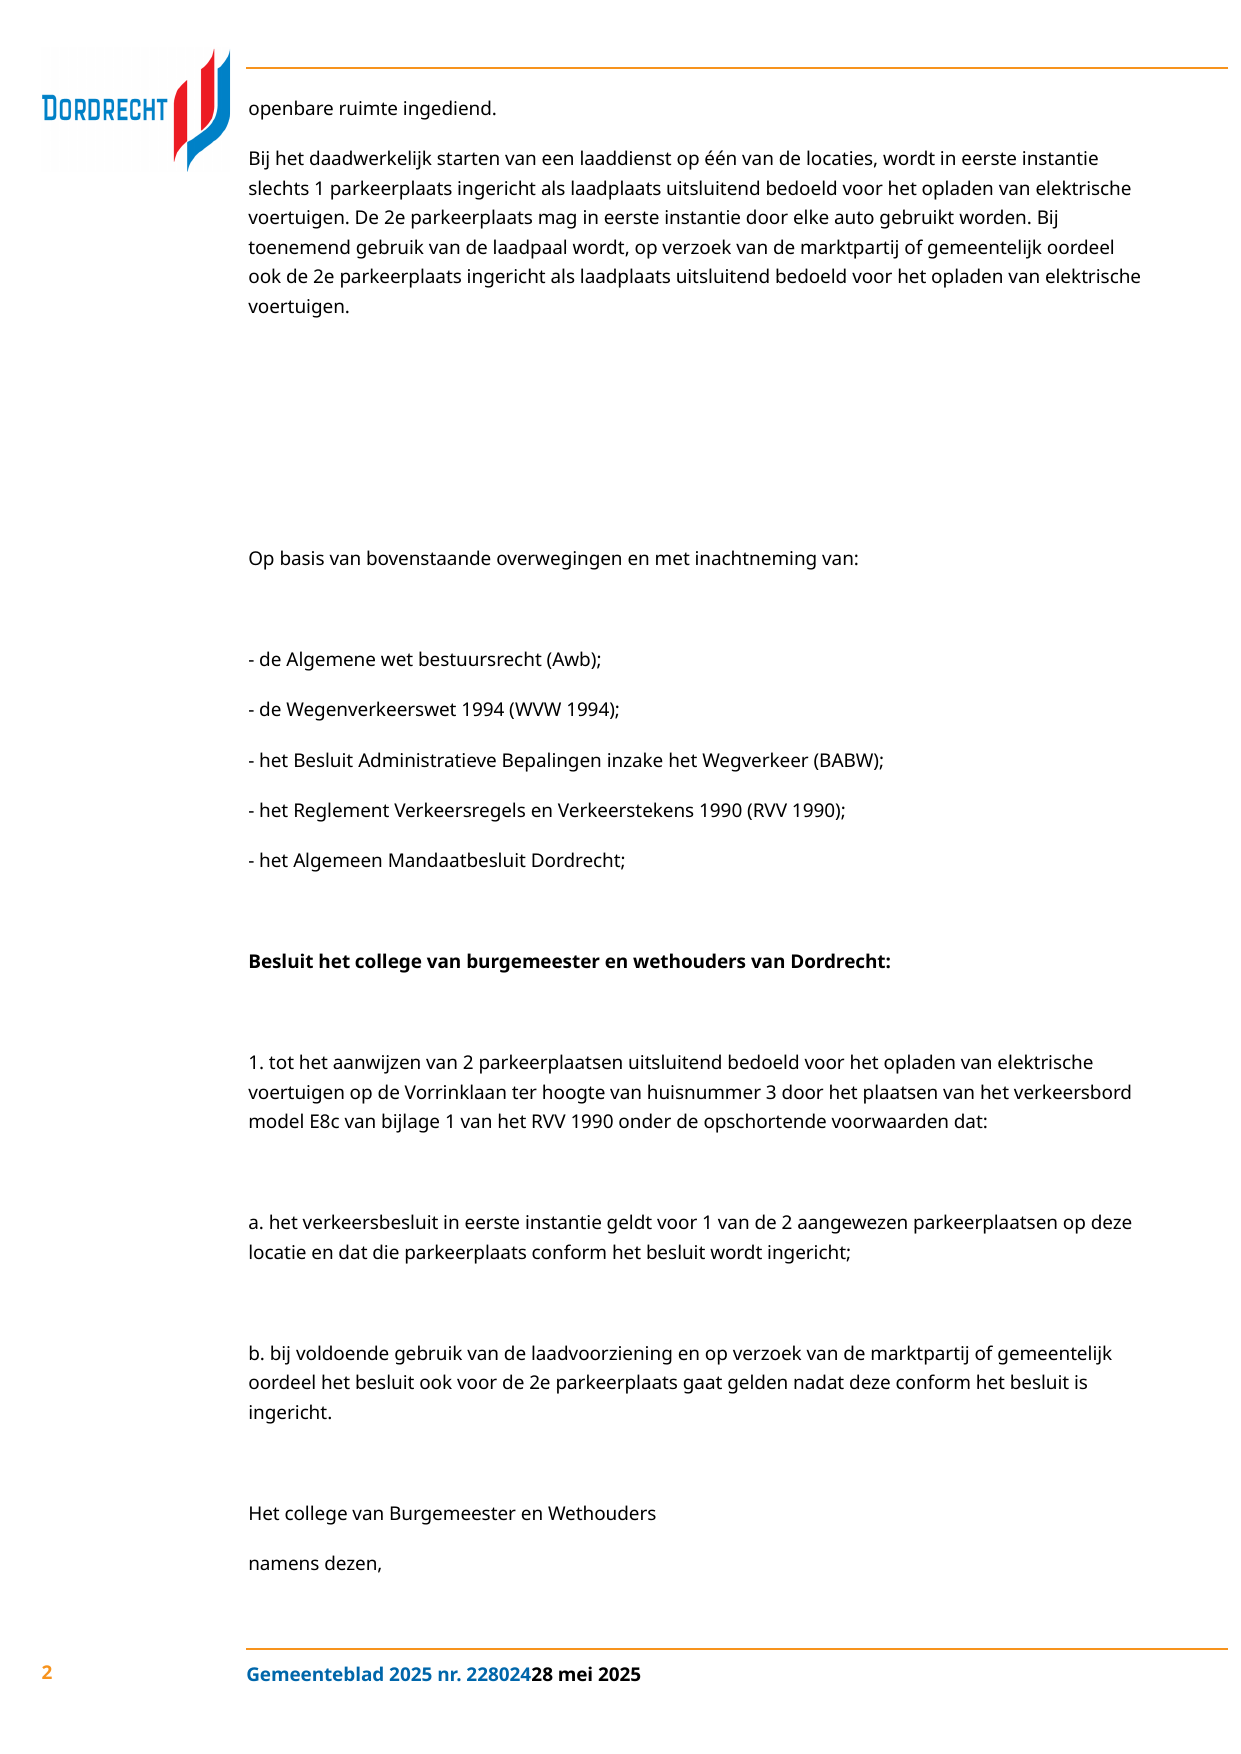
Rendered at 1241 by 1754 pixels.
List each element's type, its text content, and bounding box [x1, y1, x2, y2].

text - de Algemene wet bestuursrecht (Awb); [248, 646, 1152, 672]
text b. bij voldoende gebruik van de laadvoorziening en op verzoek van de marktpartij of gemeentelijk oordeel het besluit ook voor de 2e parkeerplaats gaat gelden nadat deze conform het besluit is ingericht. [248, 1340, 1152, 1425]
text Bij het daadwerkelijk starten van een laaddienst op één van de locaties, wordt in eerste instantie slechts 1 parkeerplaats ingericht als laadplaats uitsluitend bedoeld voor het opladen van elektrische voertuigen. De 2e parkeerplaats mag in eerste instantie door elke auto gebruikt worden. Bij toenemend gebruik van de laadpaal wordt, op verzoek van de marktpartij of gemeentelijk oordeel ook de 2e parkeerplaats ingericht als laadplaats uitsluitend bedoeld voor het opladen van elektrische voertuigen. [248, 145, 1152, 319]
text - de Wegenverkeerswet 1994 (WVW 1994); [248, 696, 1152, 722]
text - het Algemeen Mandaatbesluit Dordrecht; [248, 848, 1152, 873]
text openbare ruimte ingediend. [248, 95, 1152, 121]
text Op basis van bovenstaande overwegingen en met inachtneming van: [248, 545, 1152, 571]
picture [41, 47, 231, 172]
text Het college van Burgemeester en Wethouders [248, 1500, 1152, 1526]
text - het Reglement Verkeersregels en Verkeerstekens 1990 (RVV 1990); [248, 797, 1152, 823]
text namens dezen, [248, 1550, 1152, 1576]
text Besluit het college van burgemeester en wethouders van Dordrecht: [248, 948, 1152, 974]
text 1. tot het aanwijzen van 2 parkeerplaatsen uitsluitend bedoeld voor het opladen van elektrische voertuigen op de Vorrinklaan ter hoogte van huisnummer 3 door het plaatsen van het verkeersbord model E8c van bijlage 1 van het RVV 1990 onder de opschortende voorwaarden dat: [248, 1049, 1152, 1134]
text a. het verkeersbesluit in eerste instantie geldt voor 1 van de 2 aangewezen parkeerplaatsen op deze locatie en dat die parkeerplaats conform het besluit wordt ingericht; [248, 1209, 1152, 1265]
text - het Besluit Administratieve Bepalingen inzake het Wegverkeer (BABW); [248, 747, 1152, 773]
